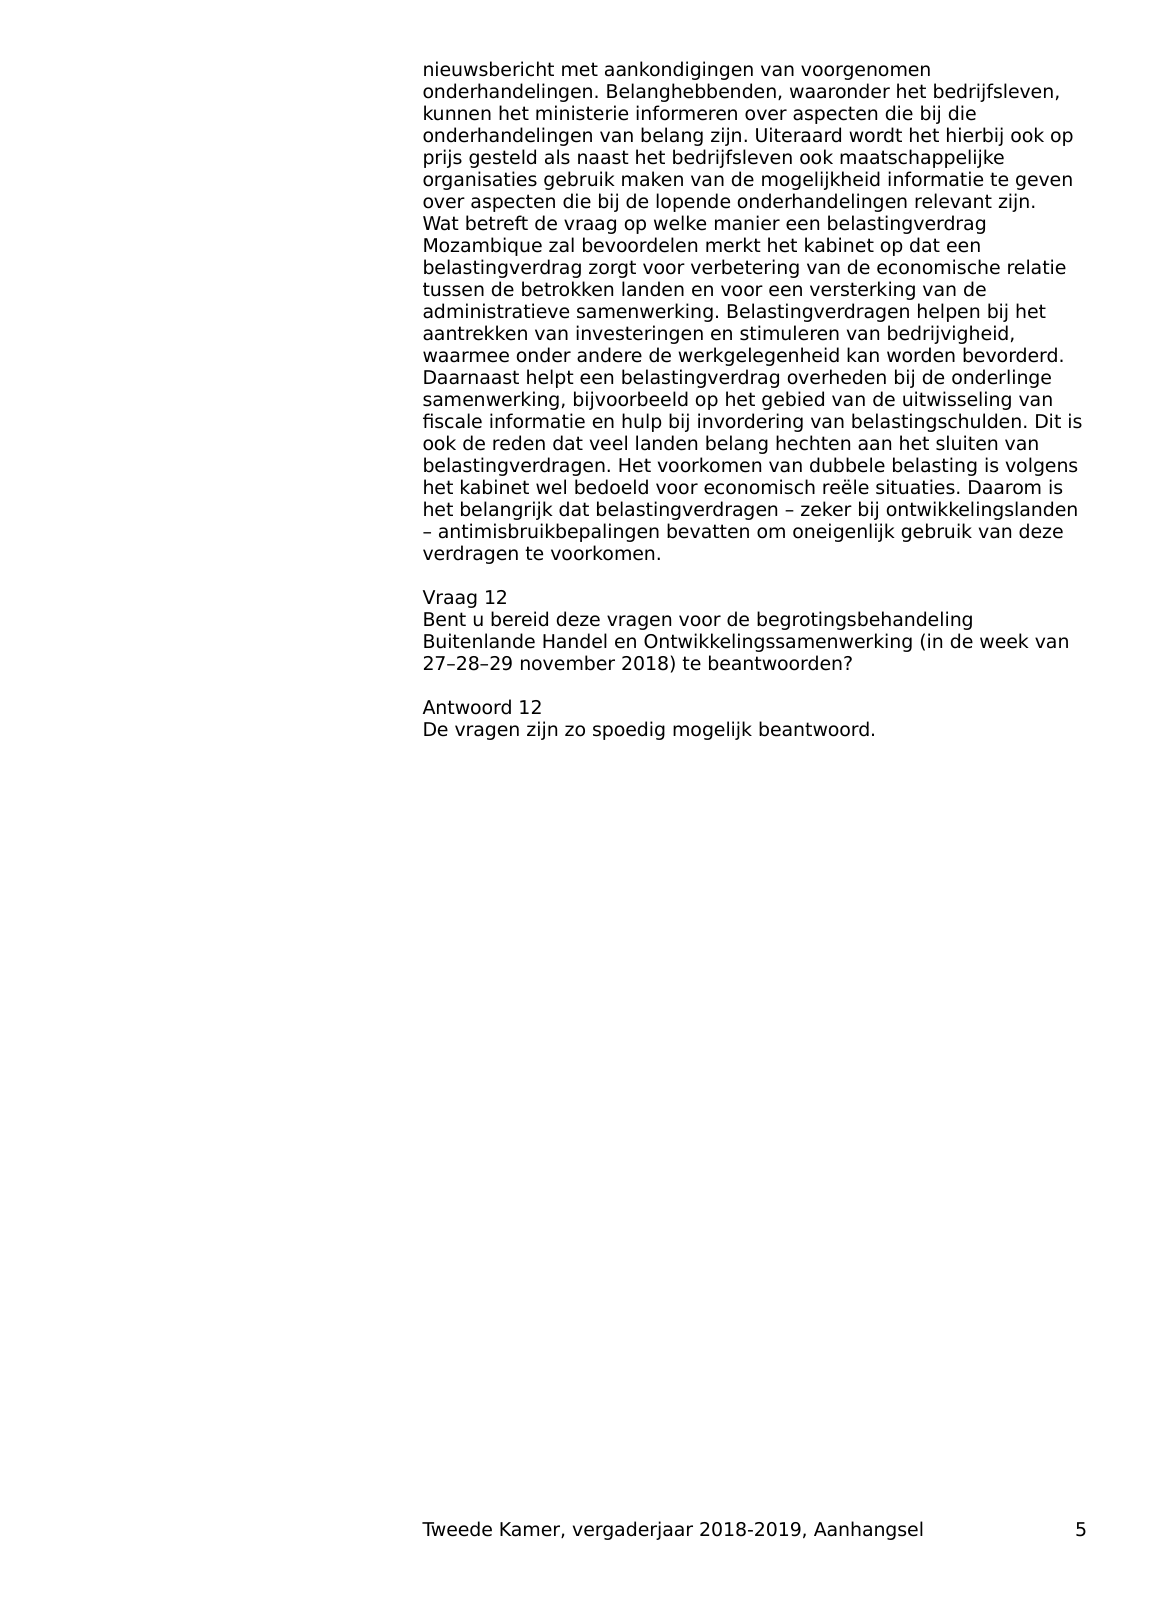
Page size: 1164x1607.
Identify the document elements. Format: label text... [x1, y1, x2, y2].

text nieuwsbericht met aankondigingen van voorgenomen onderhandelingen. Belanghebbenden, waaronder het bedrijfsleven, kunnen het ministerie informeren over aspecten die bij die onderhandelingen van belang zijn. Uiteraard wordt het hierbij ook op prijs gesteld als naast het bedrijfsleven ook maatschappelijke organisaties gebruik maken van de mogelijkheid informatie te geven over aspecten die bij de lopende onderhandelingen relevant zijn. [422, 59, 1087, 213]
text Wat betreft de vraag op welke manier een belastingverdrag Mozambique zal bevoordelen merkt het kabinet op dat een belastingverdrag zorgt voor verbetering van de economische relatie tussen de betrokken landen en voor een versterking van de administratieve samenwerking. Belastingverdragen helpen bij het aantrekken van investeringen en stimuleren van bedrijvigheid, waarmee onder andere de werkgelegenheid kan worden bevorderd. Daarnaast helpt een belastingverdrag overheden bij de onderlinge samenwerking, bijvoorbeeld op het gebied van de uitwisseling van fiscale informatie en hulp bij invordering van belastingschulden. Dit is ook de reden dat veel landen belang hechten aan het sluiten van belastingverdragen. Het voorkomen van dubbele belasting is volgens het kabinet wel bedoeld voor economisch reële situaties. Daarom is het belangrijk dat belastingverdragen – zeker bij ontwikkelingslanden – antimisbruikbepalingen bevatten om oneigenlijk gebruik van deze verdragen te voorkomen. [422, 213, 1087, 564]
text Antwoord 12 [422, 697, 1087, 719]
text De vragen zijn zo spoedig mogelijk beantwoord. [422, 719, 1087, 741]
text Bent u bereid deze vragen voor de begrotingsbehandeling Buitenlande Handel en Ontwikkelingssamenwerking (in de week van 27–28–29 november 2018) te beantwoorden? [422, 609, 1087, 675]
text Vraag 12 [422, 587, 1087, 609]
